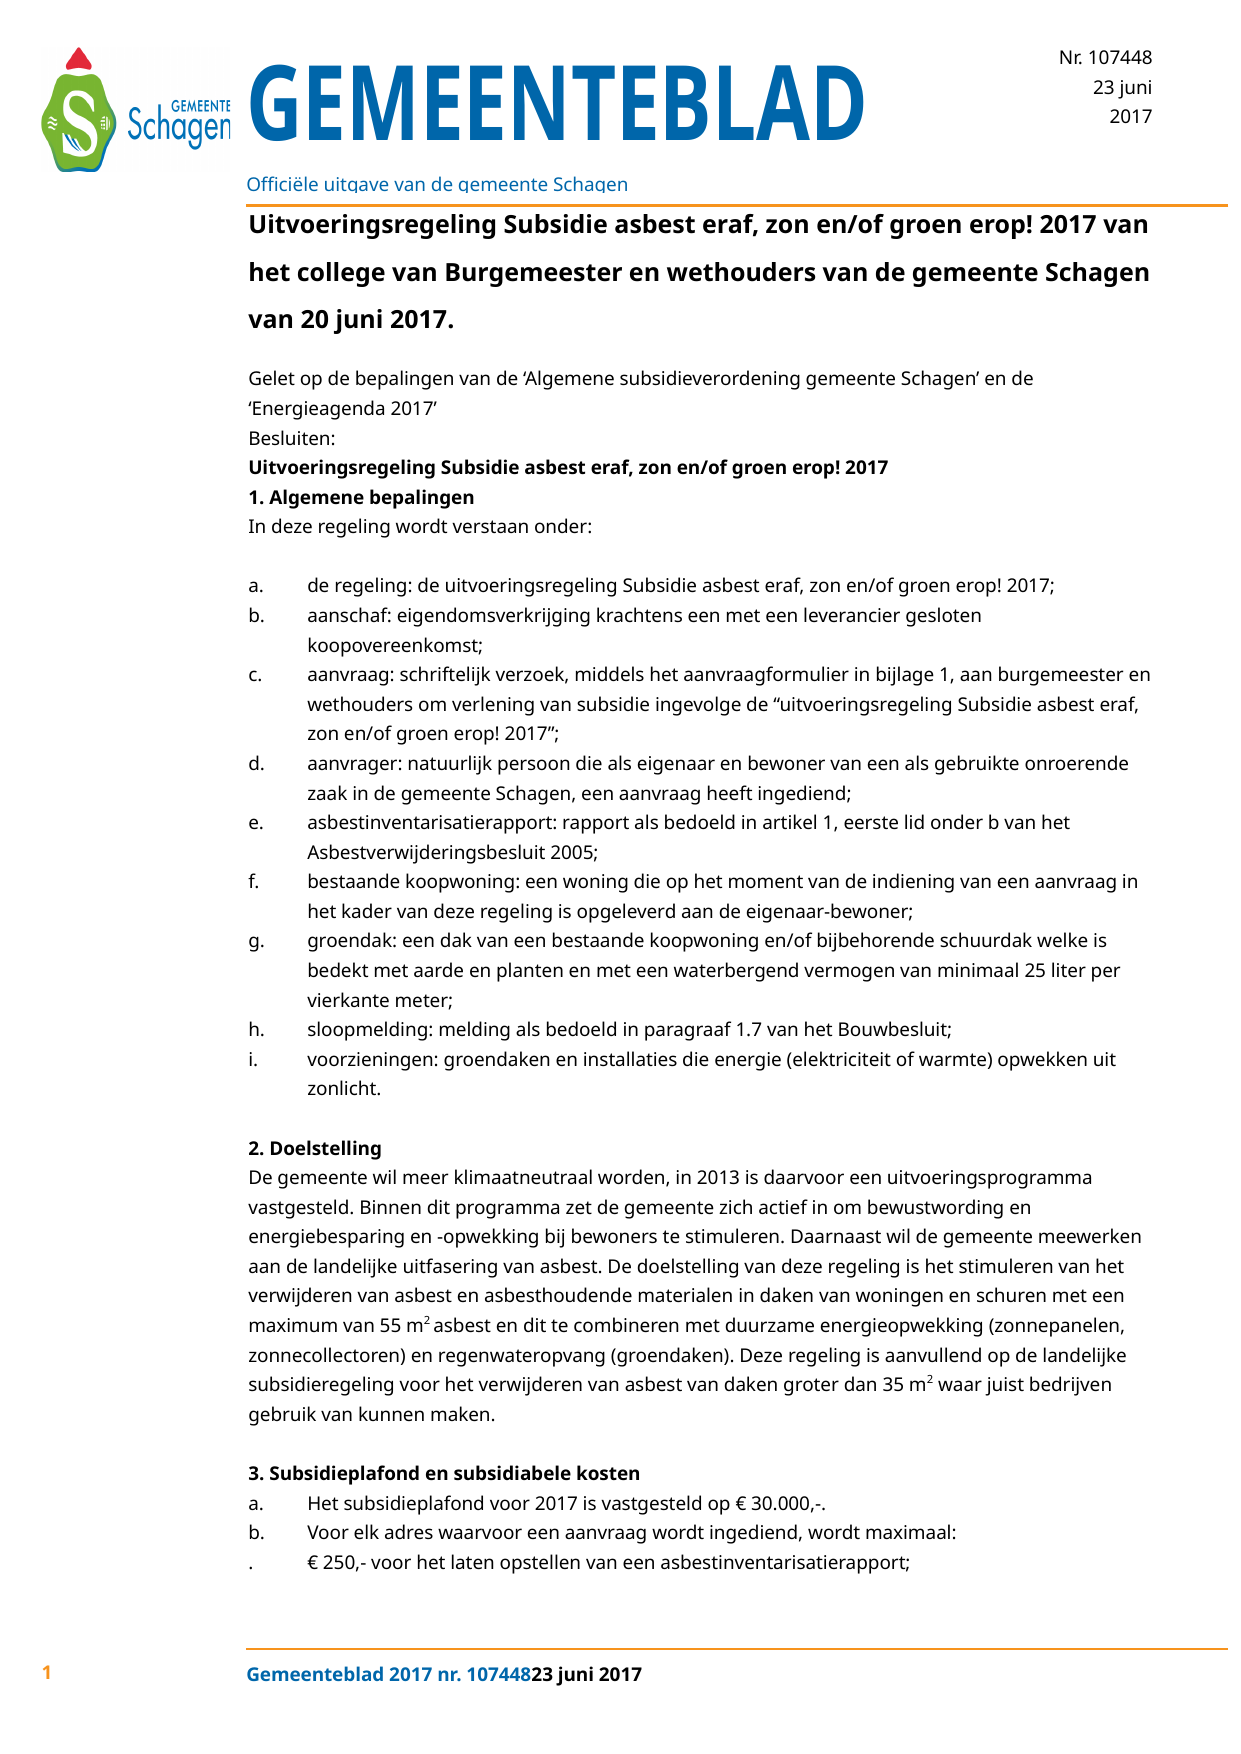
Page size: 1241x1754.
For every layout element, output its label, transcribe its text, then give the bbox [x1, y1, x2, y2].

list groendak: een dak van een bestaande koopwoning en/of bijbehorende schuurdak welke is bedekt met aarde en planten en met een waterbergend vermogen van minimaal 25 liter per vierkante meter; [248, 928, 1152, 1012]
list asbestinventarisatierapport: rapport als bedoeld in artikel 1, eerste lid onder b van het Asbestverwijderingsbesluit 2005; [248, 809, 1152, 864]
list aanvraag: schriftelijk verzoek, middels het aanvraagformulier in bijlage 1, aan burgemeester en wethouders om verlening van subsidie ingevolge de “uitvoeringsregeling Subsidie asbest eraf, zon en/of groen erop! 2017”; [248, 661, 1152, 746]
list de regeling: de uitvoeringsregeling Subsidie asbest eraf, zon en/of groen erop! 2017; [248, 573, 1152, 598]
text De gemeente wil meer klimaatneutraal worden, in 2013 is daarvoor een uitvoeringsprogramma vastgesteld. Binnen dit programma zet de gemeente zich actief in om bewustwording en energiebesparing en -opwekking bij bewoners te stimuleren. Daarnaast wil de gemeente meewerken aan de landelijke uitfasering van asbest. De doelstelling van deze regeling is het stimuleren van het verwijderen van asbest en asbesthoudende materialen in daken van woningen en schuren met een maximum van 55 m2 asbest en dit te combineren met duurzame energieopwekking (zonnepanelen, zonnecollectoren) en regenwateropvang (groendaken). Deze regeling is aanvullend op de landelijke subsidieregeling voor het verwijderen van asbest van daken groter dan 35 m2 waar juist bedrijven gebruik van kunnen maken. [248, 1164, 1152, 1427]
list € 250,- voor het laten opstellen van een asbestinventarisatierapport; [248, 1549, 1152, 1574]
list aanschaf: eigendomsverkrijging krachtens een met een leverancier gesloten koopovereenkomst; [248, 602, 1152, 657]
text 2. Doelstelling [248, 1135, 1152, 1160]
list voorzieningen: groendaken en installaties die energie (elektriciteit of warmte) opwekken uit zonlicht. [248, 1046, 1152, 1101]
text Uitvoeringsregeling Subsidie asbest eraf, zon en/of groen erop! 2017 [248, 454, 1152, 480]
text Gelet op de bepalingen van de ‘Algemene subsidieverordening gemeente Schagen’ en de ‘Energieagenda 2017’ [248, 366, 1152, 421]
list bestaande koopwoning: een woning die op het moment van de indiening van een aanvraag in het kader van deze regeling is opgeleverd aan de eigenaar-bewoner; [248, 868, 1152, 924]
picture [41, 47, 231, 172]
text Besluiten: [248, 425, 1152, 450]
text 1. Algemene bepalingen [248, 484, 1152, 509]
list Het subsidieplafond voor 2017 is vastgesteld op € 30.000,-. [248, 1490, 1152, 1515]
text 3. Subsidieplafond en subsidiabele kosten [248, 1460, 1152, 1486]
list Voor elk adres waarvoor een aanvraag wordt ingediend, wordt maximaal: [248, 1519, 1152, 1545]
text Uitvoeringsregeling Subsidie asbest eraf, zon en/of groen erop! 2017 van het college van Burgemeester en wethouders van de gemeente Schagen van 20 juni 2017. [248, 207, 1152, 336]
text In deze regeling wordt verstaan onder: [248, 513, 1152, 539]
list sloopmelding: melding als bedoeld in paragraaf 1.7 van het Bouwbesluit; [248, 1016, 1152, 1042]
list aanvrager: natuurlijk persoon die als eigenaar en bewoner van een als gebruikte onroerende zaak in de gemeente Schagen, een aanvraag heeft ingediend; [248, 750, 1152, 805]
